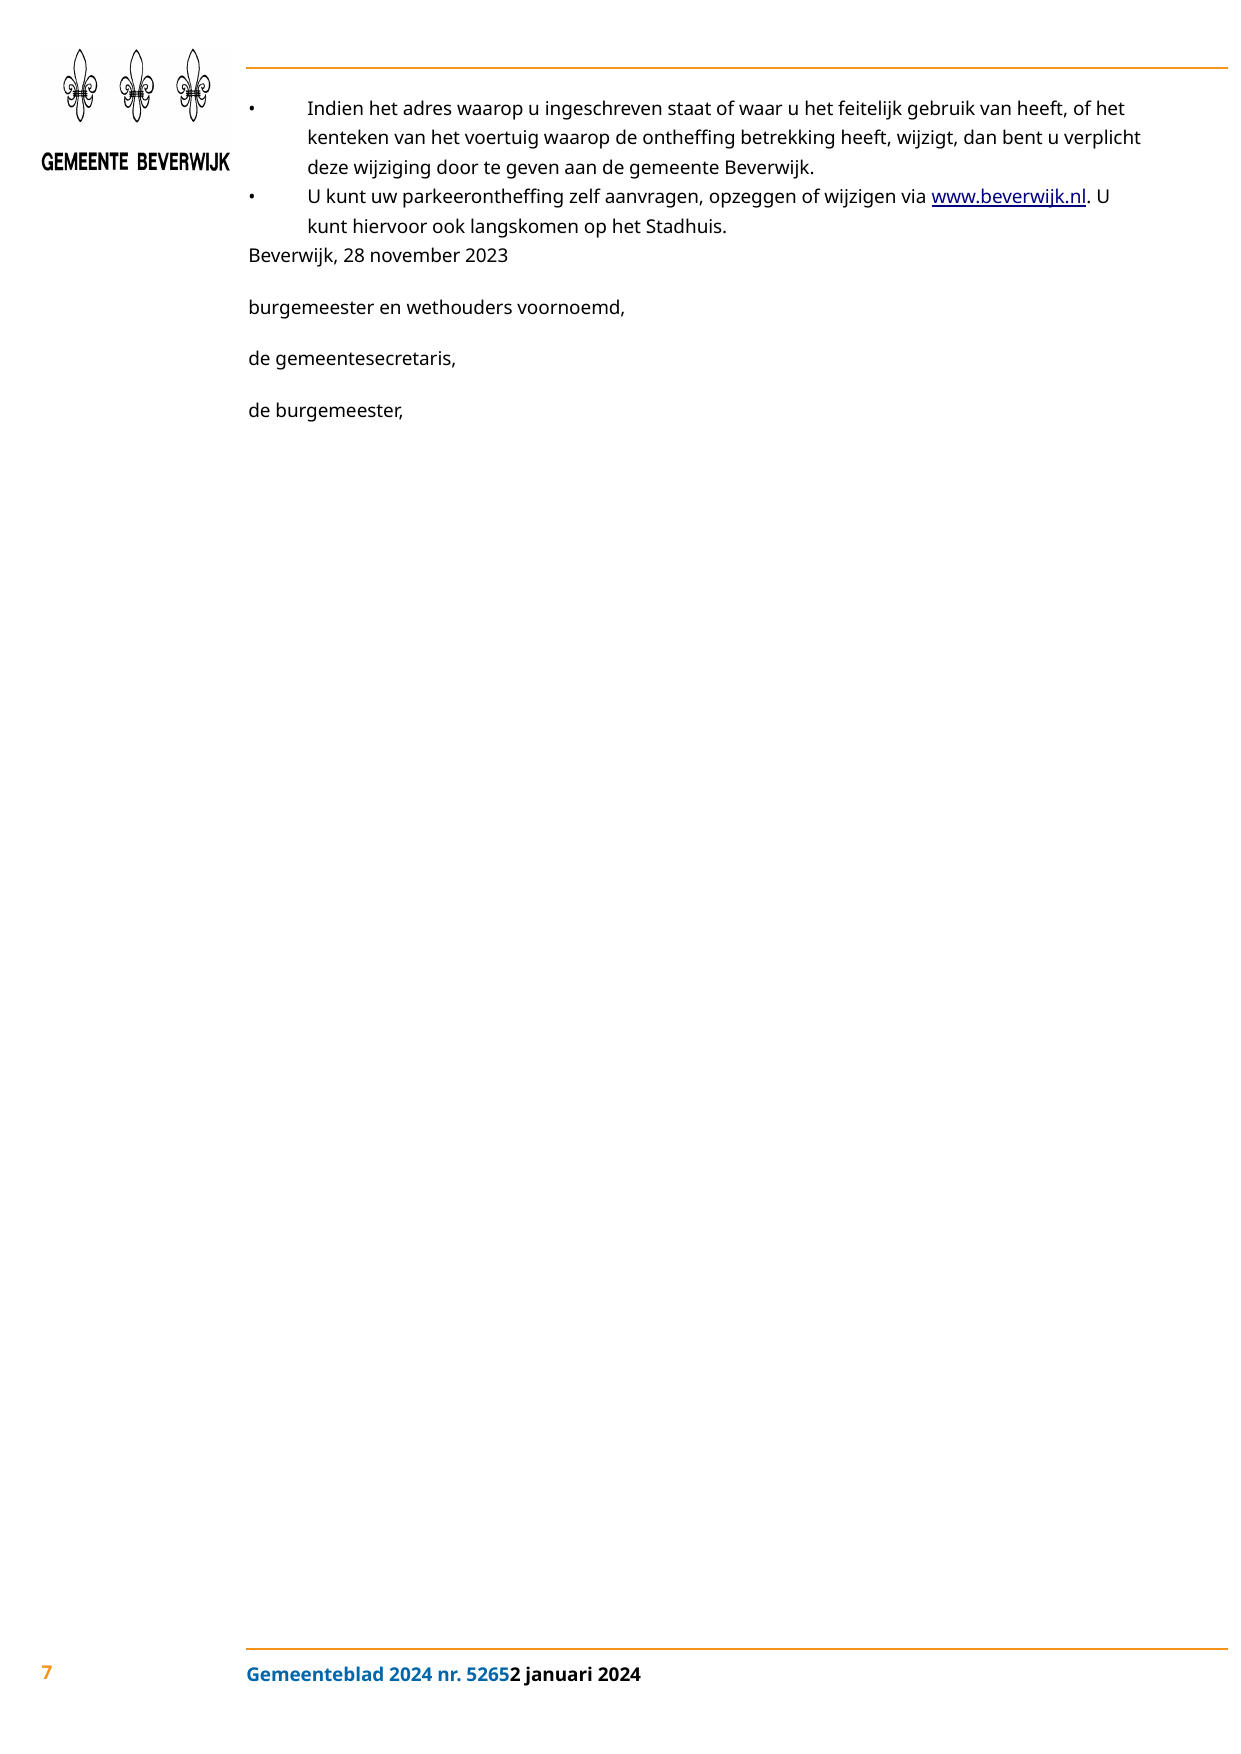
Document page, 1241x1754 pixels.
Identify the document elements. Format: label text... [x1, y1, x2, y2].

text Beverwijk, 28 november 2023 [248, 243, 1152, 268]
text burgemeester en wethouders voornoemd, [248, 294, 1152, 320]
text de burgemeester, [248, 397, 1152, 423]
text de gemeentesecretaris, [248, 346, 1152, 371]
list U kunt uw parkeerontheffing zelf aanvragen, opzeggen of wijzigen via www.beverwijk.nl. U kunt hiervoor ook langskomen op het Stadhuis. [248, 183, 1152, 239]
picture [41, 47, 231, 172]
list Indien het adres waarop u ingeschreven staat of waar u het feitelijk gebruik van heeft, of het kenteken van het voertuig waarop de ontheffing betrekking heeft, wijzigt, dan bent u verplicht deze wijziging door te geven aan de gemeente Beverwijk. [248, 95, 1152, 180]
